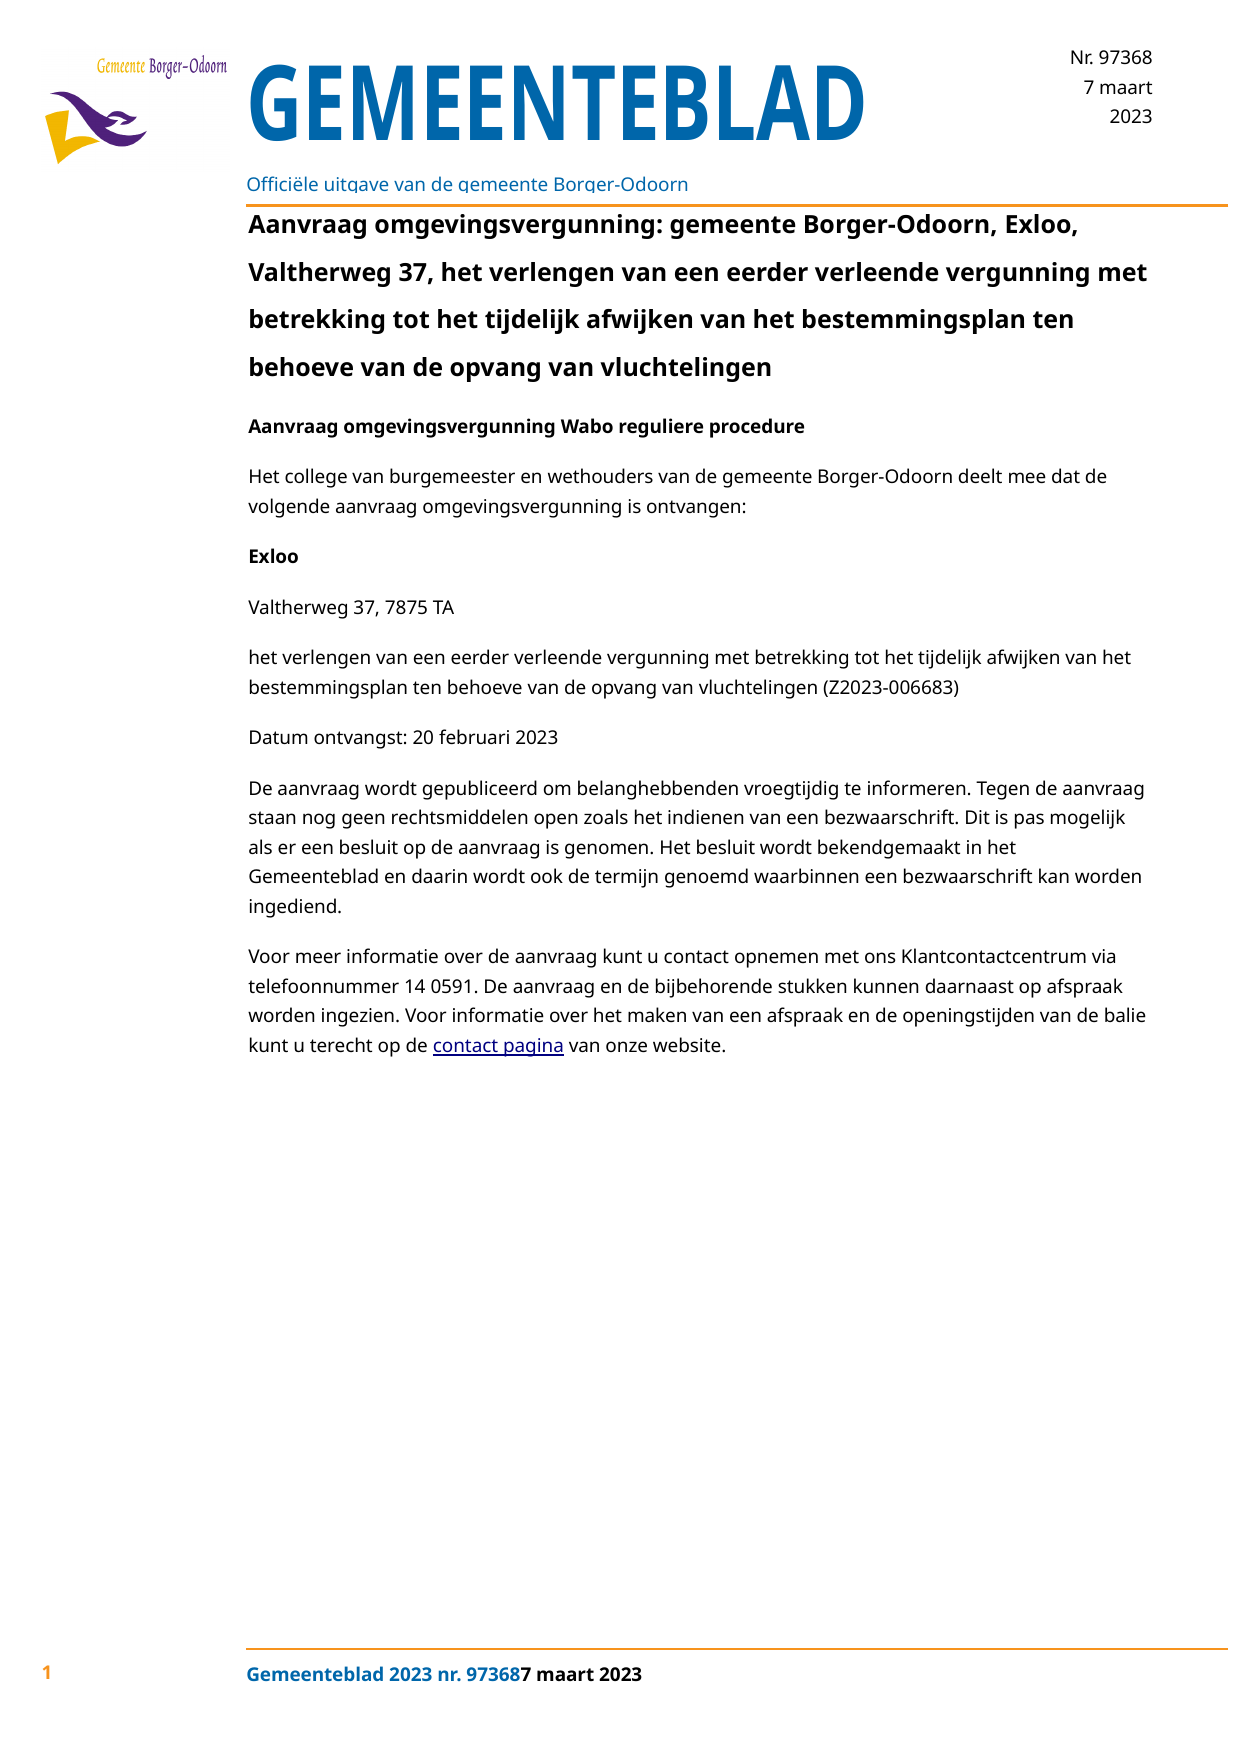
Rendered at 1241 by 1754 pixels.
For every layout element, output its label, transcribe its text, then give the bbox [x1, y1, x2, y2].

text De aanvraag wordt gepubliceerd om belanghebbenden vroegtijdig te informeren. Tegen de aanvraag staan nog geen rechtsmiddelen open zoals het indienen van een bezwaarschrift. Dit is pas mogelijk als er een besluit op de aanvraag is genomen. Het besluit wordt bekendgemaakt in het Gemeenteblad en daarin wordt ook de termijn genoemd waarbinnen een bezwaarschrift kan worden ingediend. [248, 775, 1152, 919]
text Valtherweg 37, 7875 TA [248, 594, 1152, 620]
text het verlengen van een eerder verleende vergunning met betrekking tot het tijdelijk afwijken van het bestemmingsplan ten behoeve van de opvang van vluchtelingen (Z2023-006683) [248, 644, 1152, 700]
text Aanvraag omgevingsvergunning: gemeente Borger-Odoorn, Exloo, Valtherweg 37, het verlengen van een eerder verleende vergunning met betrekking tot het tijdelijk afwijken van het bestemmingsplan ten behoeve van de opvang van vluchtelingen [248, 207, 1152, 384]
text Aanvraag omgevingsvergunning Wabo reguliere procedure [248, 413, 1152, 439]
text Het college van burgemeester en wethouders van de gemeente Borger-Odoorn deelt mee dat de volgende aanvraag omgevingsvergunning is ontvangen: [248, 463, 1152, 519]
picture [41, 47, 231, 172]
text Exloo [248, 543, 1152, 569]
text Voor meer informatie over de aanvraag kunt u contact opnemen met ons Klantcontactcentrum via telefoonnummer 14 0591. De aanvraag en de bijbehorende stukken kunnen daarnaast op afspraak worden ingezien. Voor informatie over het maken van een afspraak en de openingstijden van de balie kunt u terecht op de contact pagina van onze website. [248, 943, 1152, 1058]
text Datum ontvangst: 20 februari 2023 [248, 724, 1152, 750]
